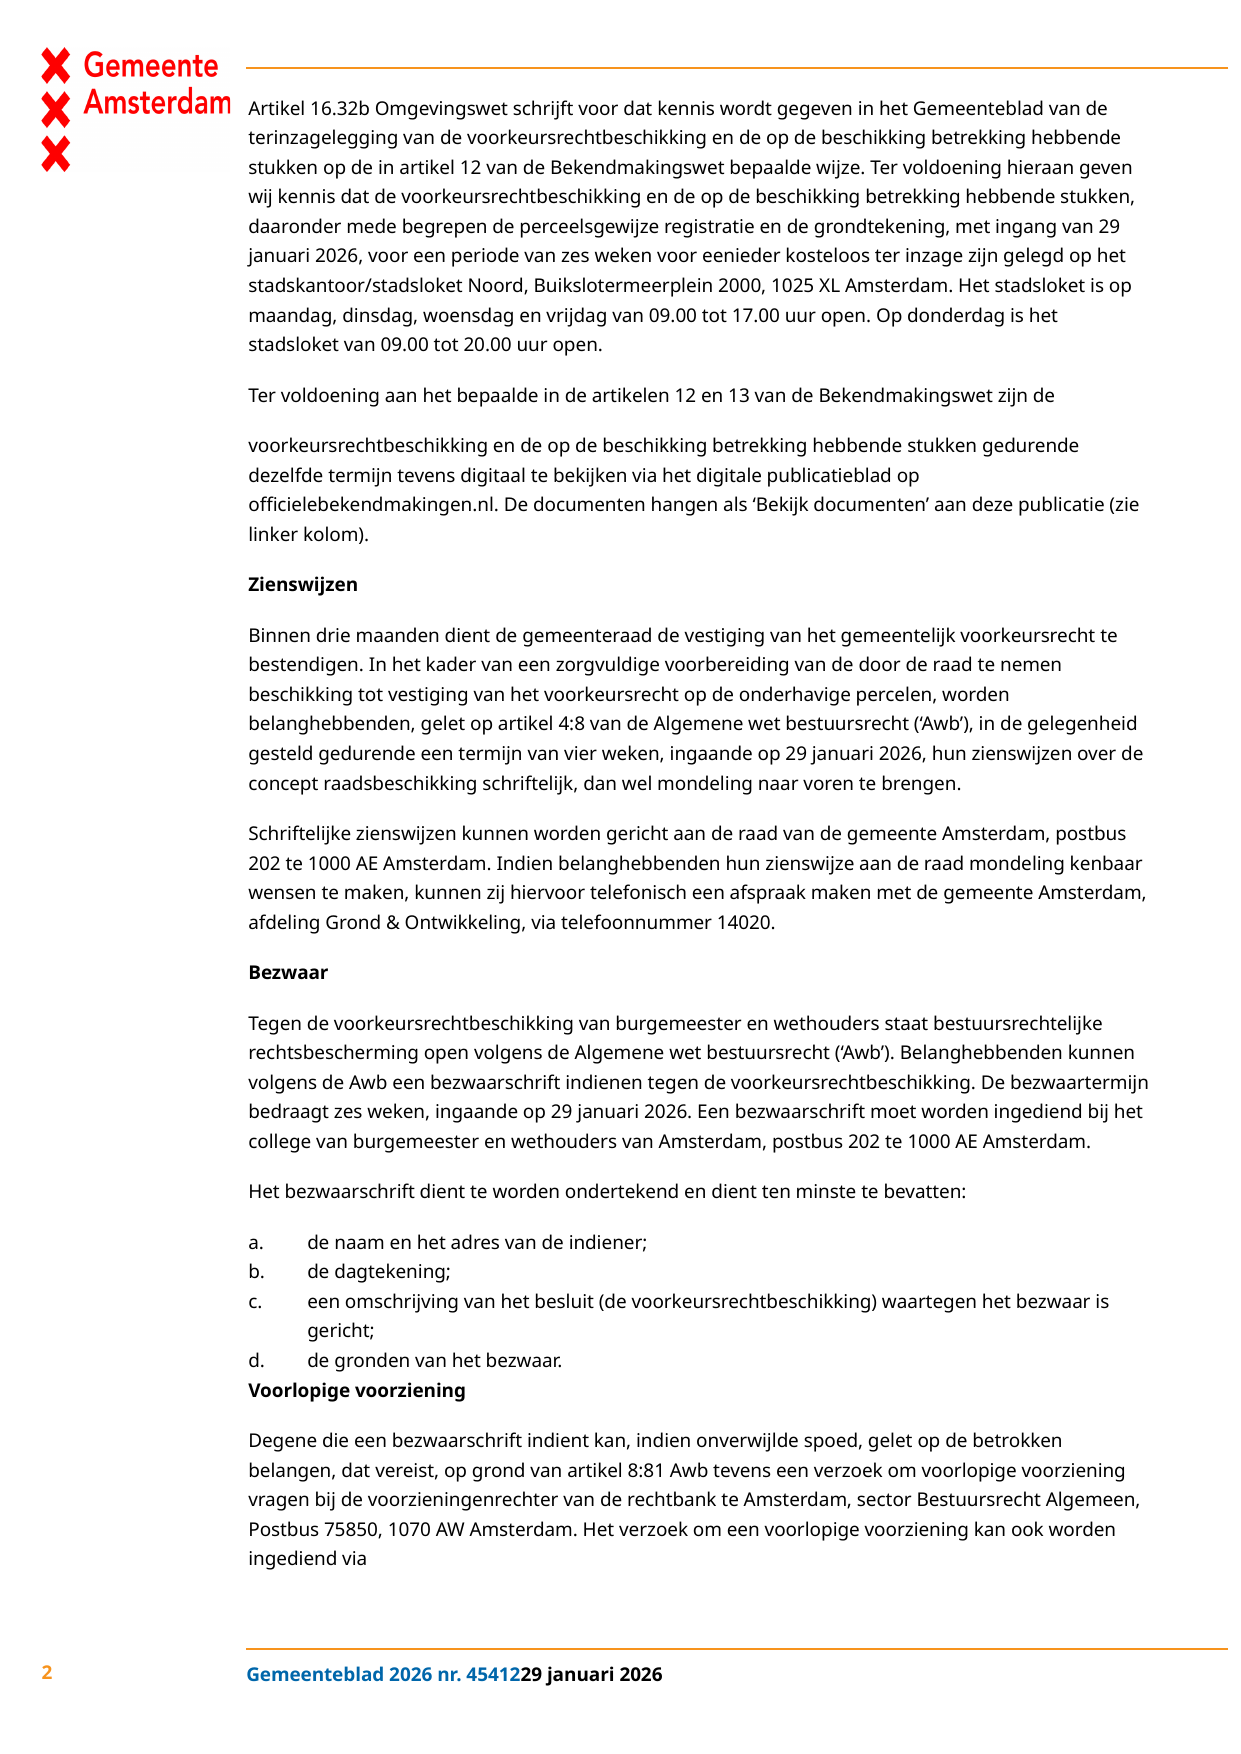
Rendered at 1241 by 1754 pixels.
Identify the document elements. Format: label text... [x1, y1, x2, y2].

text Bezwaar [248, 959, 1152, 985]
text Voorlopige voorziening [248, 1377, 1152, 1403]
text voorkeursrechtbeschikking en de op de beschikking betrekking hebbende stukken gedurende dezelfde termijn tevens digitaal te bekijken via het digitale publicatieblad op officielebekendmakingen.nl. De documenten hangen als ‘Bekijk documenten’ aan deze publicatie (zie linker kolom). [248, 432, 1152, 547]
text Artikel 16.32b Omgevingswet schrijft voor dat kennis wordt gegeven in het Gemeenteblad van de terinzagelegging van de voorkeursrechtbeschikking en de op de beschikking betrekking hebbende stukken op de in artikel 12 van de Bekendmakingswet bepaalde wijze. Ter voldoening hieraan geven wij kennis dat de voorkeursrechtbeschikking en de op de beschikking betrekking hebbende stukken, daaronder mede begrepen de perceelsgewijze registratie en de grondtekening, met ingang van 29 januari 2026, voor een periode van zes weken voor eenieder kosteloos ter inzage zijn gelegd op het stadskantoor/stadsloket Noord, Buikslotermeerplein 2000, 1025 XL Amsterdam. Het stadsloket is op maandag, dinsdag, woensdag en vrijdag van 09.00 tot 17.00 uur open. Op donderdag is het stadsloket van 09.00 tot 20.00 uur open. [248, 95, 1152, 357]
text Degene die een bezwaarschrift indient kan, indien onverwijlde spoed, gelet op de betrokken belangen, dat vereist, op grond van artikel 8:81 Awb tevens een verzoek om voorlopige voorziening vragen bij de voorzieningenrechter van de rechtbank te Amsterdam, sector Bestuursrecht Algemeen, Postbus 75850, 1070 AW Amsterdam. Het verzoek om een voorlopige voorziening kan ook worden ingediend via [248, 1427, 1152, 1571]
text Tegen de voorkeursrechtbeschikking van burgemeester en wethouders staat bestuursrechtelijke rechtsbescherming open volgens de Algemene wet bestuursrecht (‘Awb’). Belanghebbenden kunnen volgens de Awb een bezwaarschrift indienen tegen de voorkeursrechtbeschikking. De bezwaartermijn bedraagt zes weken, ingaande op 29 januari 2026. Een bezwaarschrift moet worden ingediend bij het college van burgemeester en wethouders van Amsterdam, postbus 202 te 1000 AE Amsterdam. [248, 1010, 1152, 1154]
text Het bezwaarschrift dient te worden ondertekend en dient ten minste te bevatten: [248, 1178, 1152, 1204]
list een omschrijving van het besluit (de voorkeursrechtbeschikking) waartegen het bezwaar is gericht; [248, 1288, 1152, 1343]
text Zienswijzen [248, 571, 1152, 597]
list de naam en het adres van de indiener; [248, 1229, 1152, 1255]
text Schriftelijke zienswijzen kunnen worden gericht aan de raad van de gemeente Amsterdam, postbus 202 te 1000 AE Amsterdam. Indien belanghebbenden hun zienswijze aan de raad mondeling kenbaar wensen te maken, kunnen zij hiervoor telefonisch een afspraak maken met de gemeente Amsterdam, afdeling Grond & Ontwikkeling, via telefoonnummer 14020. [248, 820, 1152, 935]
picture [41, 47, 231, 172]
list de gronden van het bezwaar. [248, 1347, 1152, 1373]
text Ter voldoening aan het bepaalde in de artikelen 12 en 13 van de Bekendmakingswet zijn de [248, 382, 1152, 408]
list de dagtekening; [248, 1258, 1152, 1284]
text Binnen drie maanden dient de gemeenteraad de vestiging van het gemeentelijk voorkeursrecht te bestendigen. In het kader van een zorgvuldige voorbereiding van de door de raad te nemen beschikking tot vestiging van het voorkeursrecht op de onderhavige percelen, worden belanghebbenden, gelet op artikel 4:8 van de Algemene wet bestuursrecht (‘Awb’), in de gelegenheid gesteld gedurende een termijn van vier weken, ingaande op 29 januari 2026, hun zienswijzen over de concept raadsbeschikking schriftelijk, dan wel mondeling naar voren te brengen. [248, 622, 1152, 796]
